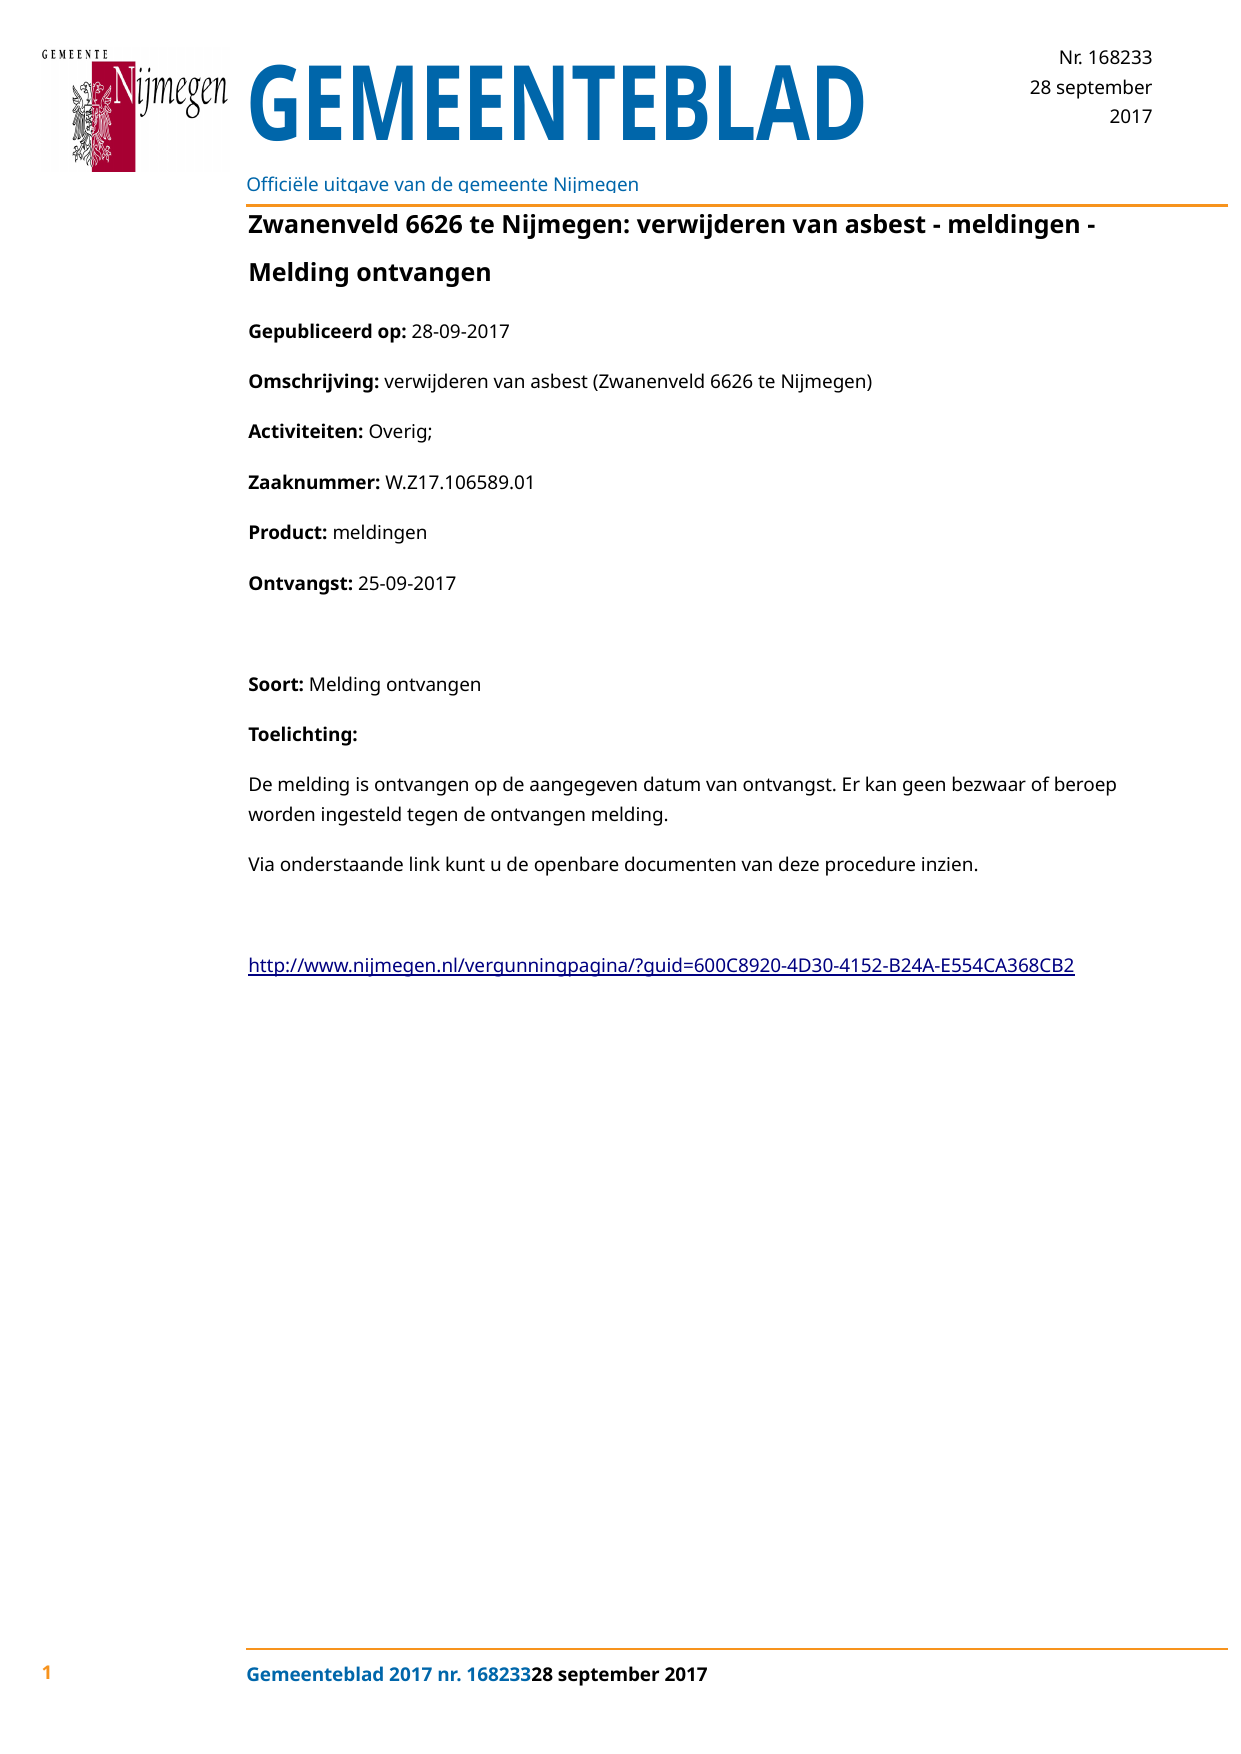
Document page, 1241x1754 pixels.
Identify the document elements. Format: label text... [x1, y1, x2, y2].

text Activiteiten: Overig; [248, 419, 1152, 444]
text Toelichting: [248, 721, 1152, 747]
text Ontvangst: 25-09-2017 [248, 570, 1152, 596]
text Omschrijving: verwijderen van asbest (Zwanenveld 6626 te Nijmegen) [248, 368, 1152, 394]
text http://www.nijmegen.nl/vergunningpagina/?guid=600C8920-4D30-4152-B24A-E554CA368CB2 [248, 952, 1152, 978]
text Zwanenveld 6626 te Nijmegen: verwijderen van asbest - meldingen - Melding ontvangen [248, 207, 1152, 288]
text Product: meldingen [248, 519, 1152, 545]
picture [41, 47, 231, 172]
text Soort: Melding ontvangen [248, 671, 1152, 697]
text Zaaknummer: W.Z17.106589.01 [248, 469, 1152, 495]
text De melding is ontvangen op de aangegeven datum van ontvangst. Er kan geen bezwaar of beroep worden ingesteld tegen de ontvangen melding. [248, 772, 1152, 827]
text Gepubliceerd op: 28-09-2017 [248, 318, 1152, 344]
text Via onderstaande link kunt u de openbare documenten van deze procedure inzien. [248, 852, 1152, 877]
